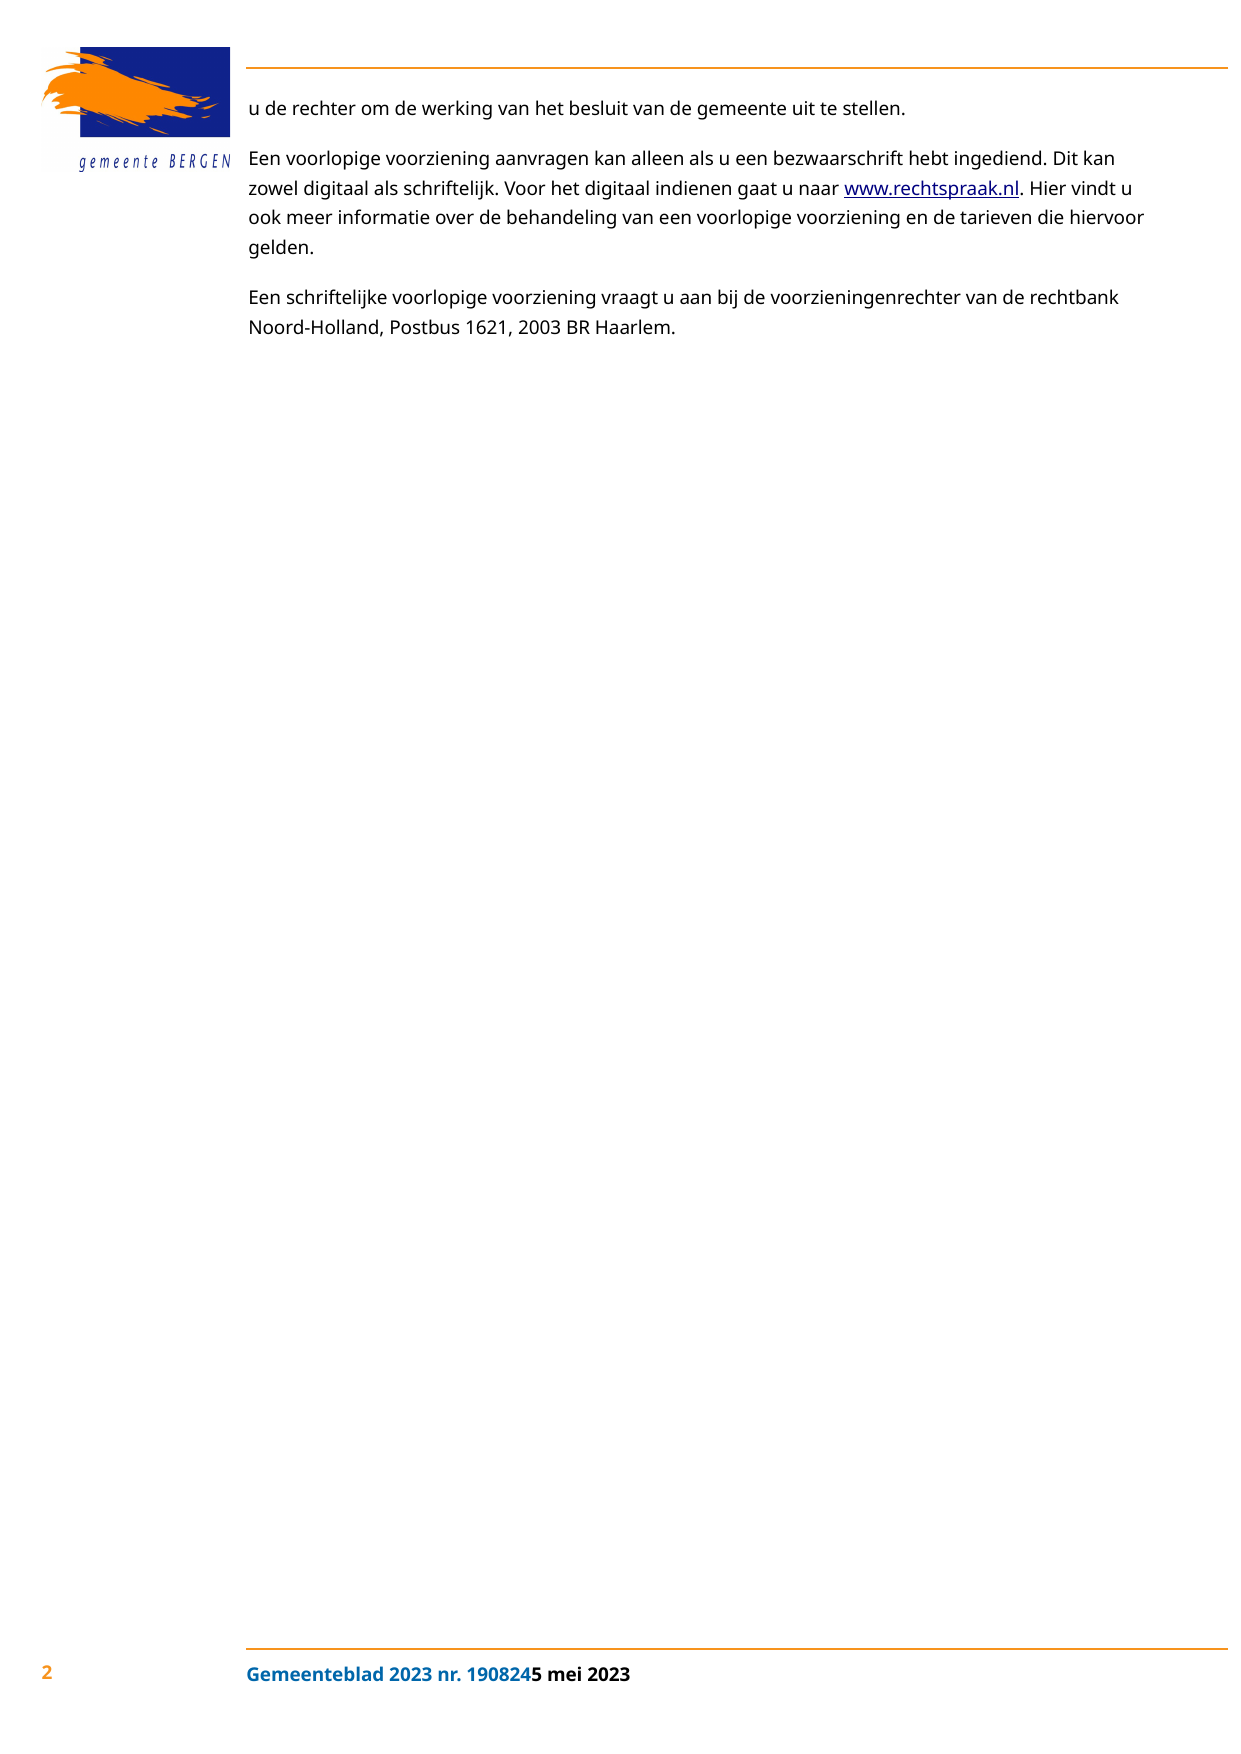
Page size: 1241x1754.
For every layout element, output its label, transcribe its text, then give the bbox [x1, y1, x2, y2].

text Een schriftelijke voorlopige voorziening vraagt u aan bij de voorzieningenrechter van de rechtbank Noord-Holland, Postbus 1621, 2003 BR Haarlem. [248, 284, 1152, 340]
text u de rechter om de werking van het besluit van de gemeente uit te stellen. [248, 95, 1152, 121]
text Een voorlopige voorziening aanvragen kan alleen als u een bezwaarschrift hebt ingediend. Dit kan zowel digitaal als schriftelijk. Voor het digitaal indienen gaat u naar www.rechtspraak.nl. Hier vindt u ook meer informatie over de behandeling van een voorlopige voorziening en de tarieven die hiervoor gelden. [248, 145, 1152, 260]
picture [41, 47, 231, 172]
